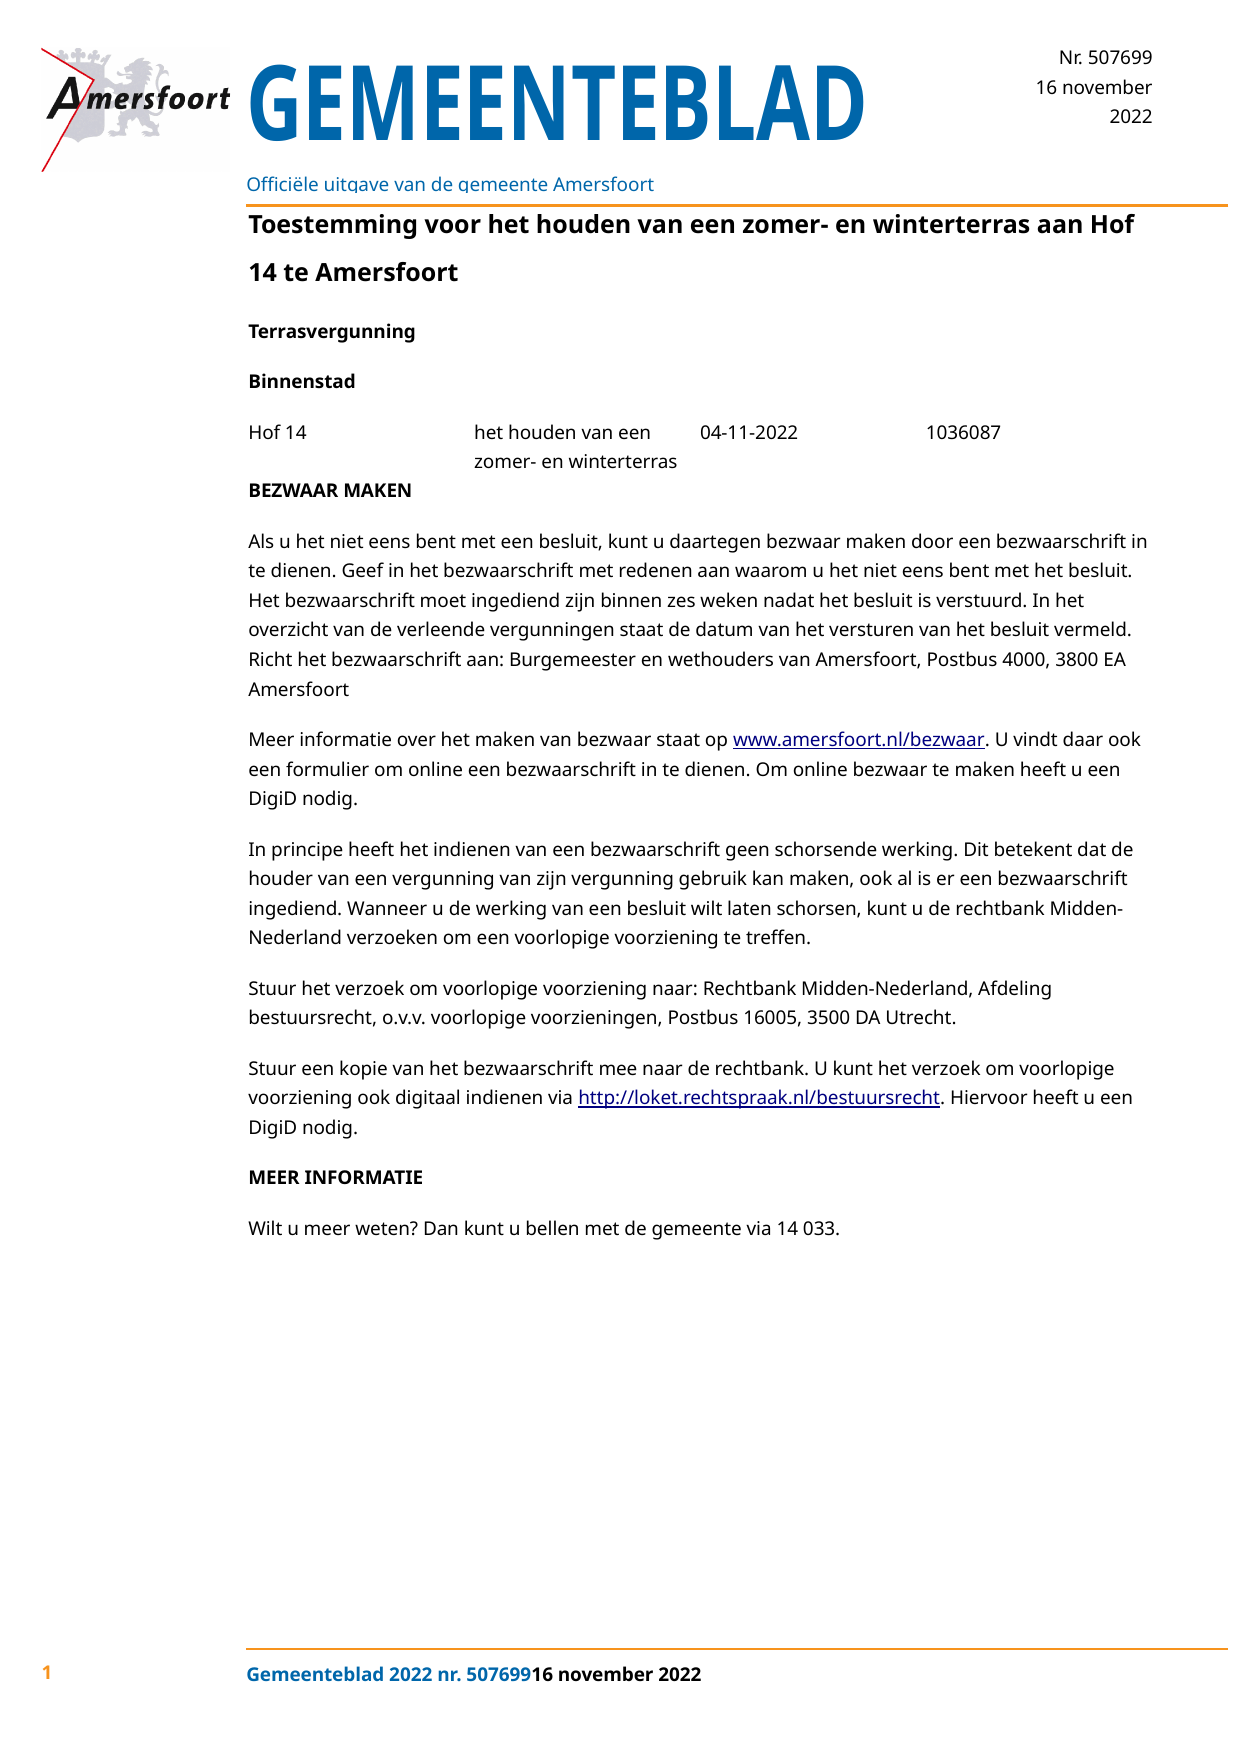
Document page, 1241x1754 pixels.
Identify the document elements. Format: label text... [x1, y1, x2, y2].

table_header het houden van een zomer- en winterterras [474, 419, 700, 474]
text Als u het niet eens bent met een besluit, kunt u daartegen bezwaar maken door een bezwaarschrift in te dienen. Geef in het bezwaarschrift met redenen aan waarom u het niet eens bent met het besluit. Het bezwaarschrift moet ingediend zijn binnen zes weken nadat het besluit is verstuurd. In het overzicht van de verleende vergunningen staat de datum van het versturen van het besluit vermeld. Richt het bezwaarschrift aan: Burgemeester en wethouders van Amersfoort, Postbus 4000, 3800 EA Amersfoort [248, 528, 1152, 701]
text Stuur een kopie van het bezwaarschrift mee naar de rechtbank. U kunt het verzoek om voorlopige voorziening ook digitaal indienen via http://loket.rechtspraak.nl/bestuursrecht. Hiervoor heeft u een DigiD nodig. [248, 1055, 1152, 1140]
table_header Hof 14 [248, 419, 474, 474]
picture [41, 47, 231, 172]
text Stuur het verzoek om voorlopige voorziening naar: Rechtbank Midden-Nederland, Afdeling bestuursrecht, o.v.v. voorlopige voorzieningen, Postbus 16005, 3500 DA Utrecht. [248, 975, 1152, 1030]
text BEZWAAR MAKEN [248, 477, 1152, 503]
table_header 1036087 [926, 419, 1152, 474]
text MEER INFORMATIE [248, 1164, 1152, 1190]
text Binnenstad [248, 368, 1152, 394]
text Meer informatie over het maken van bezwaar staat op www.amersfoort.nl/bezwaar. U vindt daar ook een formulier om online een bezwaarschrift in te dienen. Om online bezwaar te maken heeft u een DigiD nodig. [248, 726, 1152, 811]
text Terrasvergunning [248, 318, 1152, 344]
text Toestemming voor het houden van een zomer- en winterterras aan Hof 14 te Amersfoort [248, 207, 1152, 288]
text In principe heeft het indienen van een bezwaarschrift geen schorsende werking. Dit betekent dat de houder van een vergunning van zijn vergunning gebruik kan maken, ook al is er een bezwaarschrift ingediend. Wanneer u de werking van een besluit wilt laten schorsen, kunt u de rechtbank Midden-Nederland verzoeken om een voorlopige voorziening te treffen. [248, 836, 1152, 950]
text Wilt u meer weten? Dan kunt u bellen met de gemeente via 14 033. [248, 1215, 1152, 1241]
table_header 04-11-2022 [700, 419, 926, 474]
